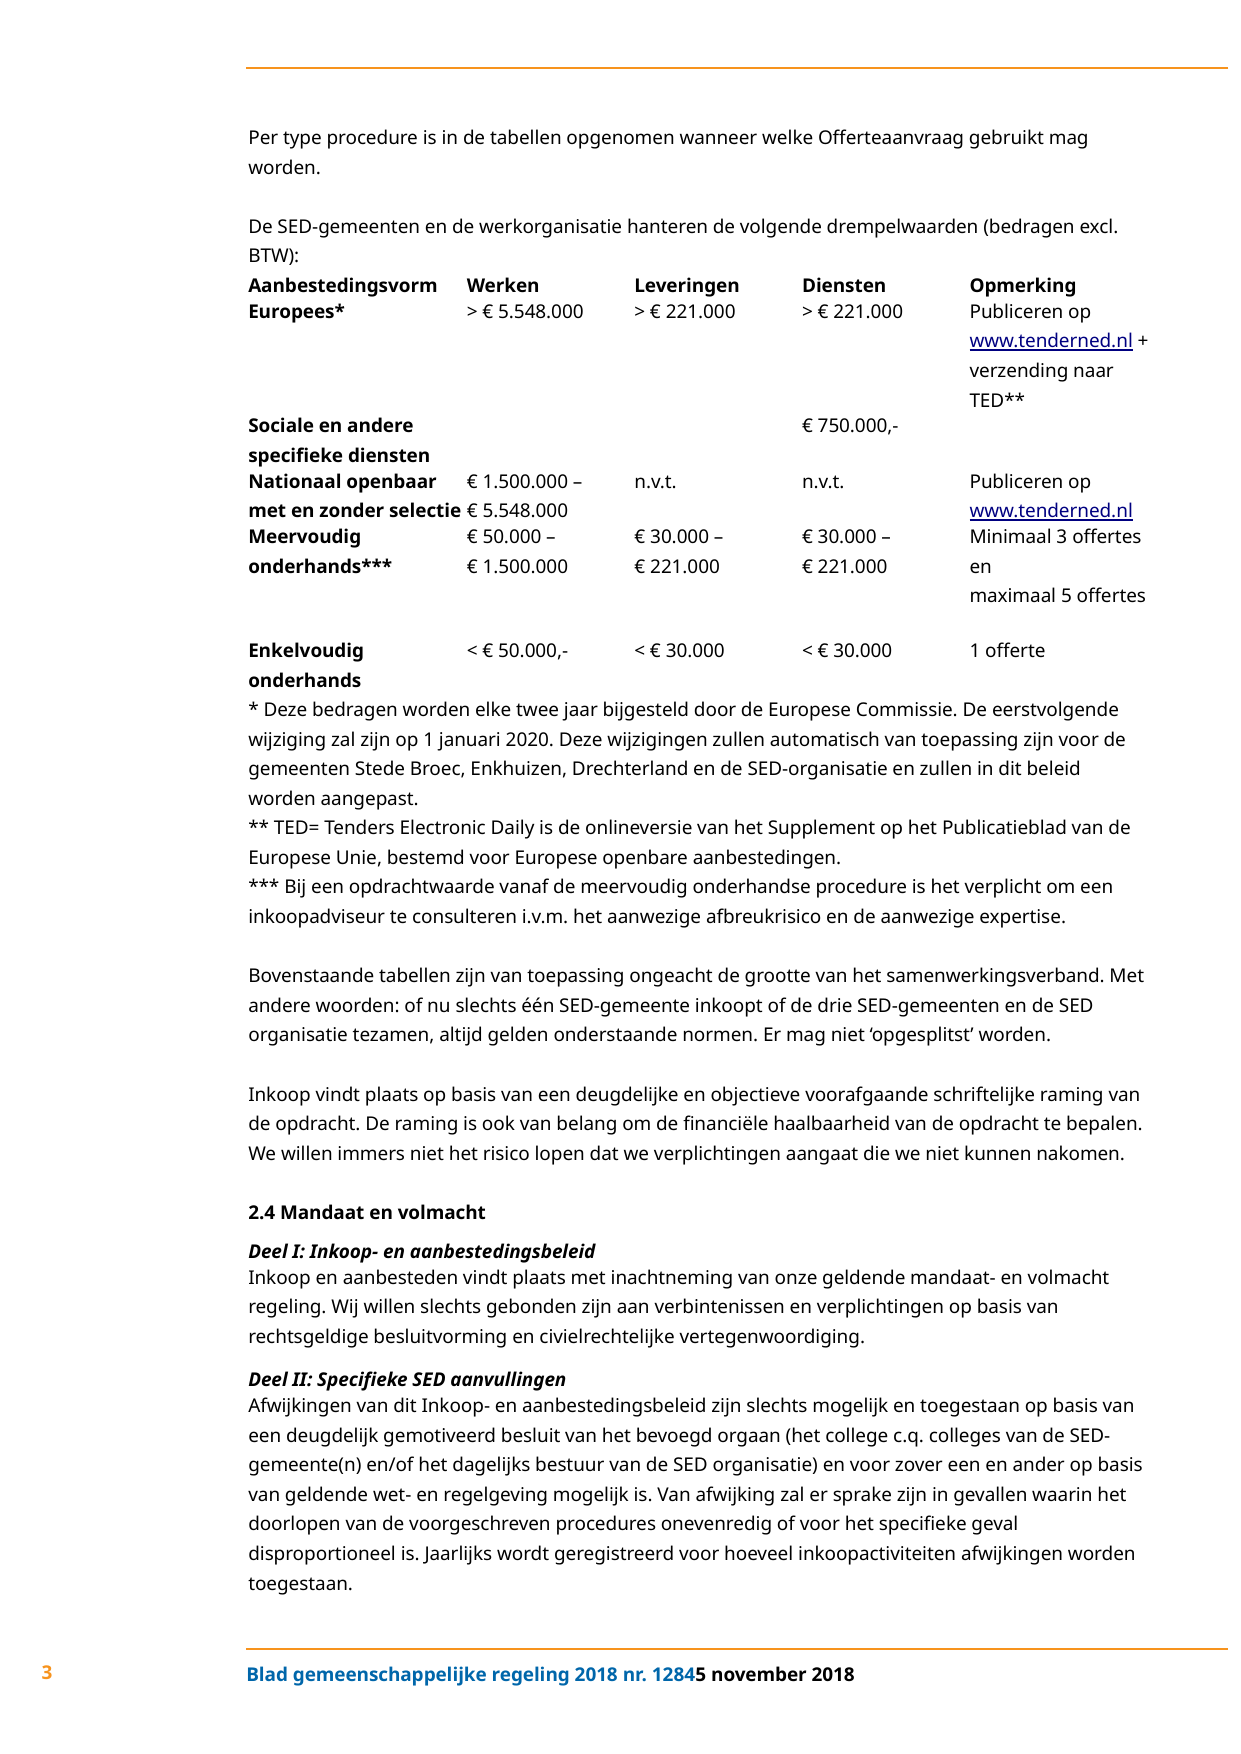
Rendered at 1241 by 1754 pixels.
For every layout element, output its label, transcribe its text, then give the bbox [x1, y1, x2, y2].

text Deel II: Specifieke SED aanvullingen [248, 1366, 1152, 1392]
table_header Aanbestedingsvorm [248, 273, 467, 298]
table_cell € 50.000 – € 1.500.000 [467, 523, 634, 638]
text Per type procedure is in de tabellen opgenomen wanneer welke Offerteaanvraag gebruikt mag worden. [248, 124, 1152, 180]
table_header Diensten [802, 273, 969, 298]
table_cell > € 221.000 [634, 298, 802, 413]
table_cell > € 5.548.000 [467, 298, 634, 413]
table_cell n.v.t. [802, 468, 969, 523]
table_cell [634, 413, 802, 468]
table_header Opmerking [969, 273, 1152, 298]
table_cell [969, 413, 1152, 468]
table_cell Sociale en andere specifieke diensten [248, 413, 467, 468]
table_cell Publiceren op www.tenderned.nl [969, 468, 1152, 523]
table_cell Enkelvoudig onderhands [248, 638, 467, 693]
table_cell Publiceren op www.tenderned.nl + verzending naar TED** [969, 298, 1152, 413]
table_cell < € 50.000,- [467, 638, 634, 693]
text De SED-gemeenten en de werkorganisatie hanteren de volgende drempelwaarden (bedragen excl. BTW): [248, 213, 1152, 268]
text Inkoop en aanbesteden vindt plaats met inachtneming van onze geldende mandaat- en volmacht regeling. Wij willen slechts gebonden zijn aan verbintenissen en verplichtingen op basis van rechtsgeldige besluitvorming en civielrechtelijke vertegenwoordiging. [248, 1264, 1152, 1349]
table_cell € 750.000,- [802, 413, 969, 468]
picture [41, 47, 231, 172]
text Deel I: Inkoop- en aanbestedingsbeleid [248, 1238, 1152, 1264]
table_cell < € 30.000 [802, 638, 969, 693]
text *** Bij een opdrachtwaarde vanaf de meervoudig onderhandse procedure is het verplicht om een inkoopadviseur te consulteren i.v.m. het aanwezige afbreukrisico en de aanwezige expertise. [248, 874, 1152, 929]
table_cell n.v.t. [634, 468, 802, 523]
table_cell € 30.000 – € 221.000 [634, 523, 802, 638]
table_cell € 1.500.000 – € 5.548.000 [467, 468, 634, 523]
text * Deze bedragen worden elke twee jaar bijgesteld door de Europese Commissie. De eerstvolgende wijziging zal zijn op 1 januari 2020. Deze wijzigingen zullen automatisch van toepassing zijn voor de gemeenten Stede Broec, Enkhuizen, Drechterland en de SED-organisatie en zullen in dit beleid worden aangepast. [248, 696, 1152, 811]
text 2.4 Mandaat en volmacht [248, 1199, 1152, 1225]
table_cell 1 offerte [969, 638, 1152, 693]
table_header Leveringen [634, 273, 802, 298]
table_cell > € 221.000 [802, 298, 969, 413]
text Afwijkingen van dit Inkoop- en aanbestedingsbeleid zijn slechts mogelijk en toegestaan op basis van een deugdelijk gemotiveerd besluit van het bevoegd orgaan (het college c.q. colleges van de SED-gemeente(n) en/of het dagelijks bestuur van de SED organisatie) en voor zover een en ander op basis van geldende wet- en regelgeving mogelijk is. Van afwijking zal er sprake zijn in gevallen waarin het doorlopen van de voorgeschreven procedures onevenredig of voor het specifieke geval disproportioneel is. Jaarlijks wordt geregistreerd voor hoeveel inkoopactiviteiten afwijkingen worden toegestaan. [248, 1392, 1152, 1595]
text ** TED= Tenders Electronic Daily is de onlineversie van het Supplement op het Publicatieblad van de Europese Unie, bestemd voor Europese openbare aanbestedingen. [248, 814, 1152, 870]
table_cell [467, 413, 634, 468]
table_header Werken [467, 273, 634, 298]
table_cell Nationaal openbaar met en zonder selectie [248, 468, 467, 523]
table_cell Minimaal 3 offertes en maximaal 5 offertes [969, 523, 1152, 638]
text Inkoop vindt plaats op basis van een deugdelijke en objectieve voorafgaande schriftelijke raming van de opdracht. De raming is ook van belang om de financiële haalbaarheid van de opdracht te bepalen. We willen immers niet het risico lopen dat we verplichtingen aangaat die we niet kunnen nakomen. [248, 1081, 1152, 1166]
table_cell € 30.000 – € 221.000 [802, 523, 969, 638]
table_cell Meervoudig onderhands*** [248, 523, 467, 638]
table_cell Europees* [248, 298, 467, 413]
text Bovenstaande tabellen zijn van toepassing ongeacht de grootte van het samenwerkingsverband. Met andere woorden: of nu slechts één SED-gemeente inkoopt of de drie SED-gemeenten en de SED organisatie tezamen, altijd gelden onderstaande normen. Er mag niet ‘opgesplitst’ worden. [248, 962, 1152, 1047]
table_cell < € 30.000 [634, 638, 802, 693]
